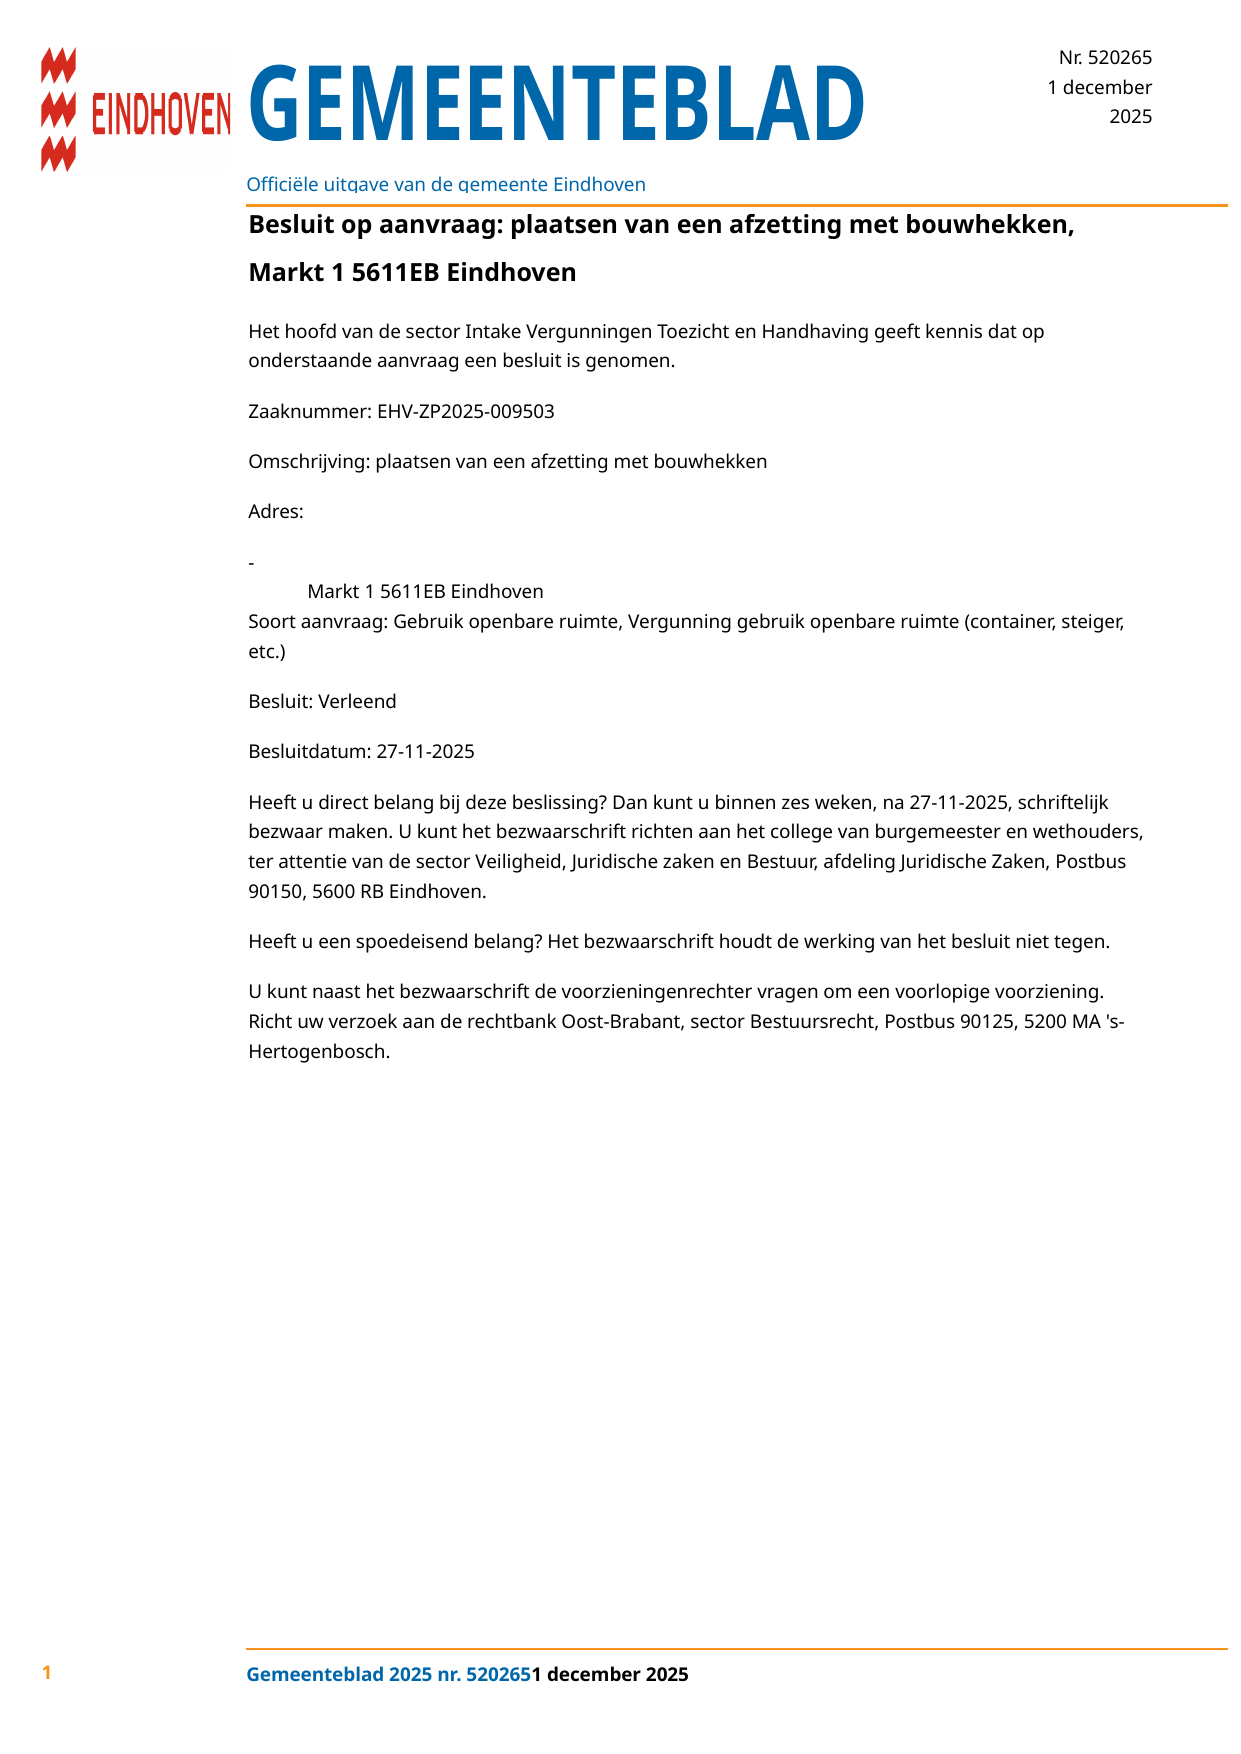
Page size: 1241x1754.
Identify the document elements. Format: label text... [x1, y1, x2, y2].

text Heeft u een spoedeisend belang? Het bezwaarschrift houdt de werking van het besluit niet tegen. [248, 928, 1152, 954]
text Soort aanvraag: Gebruik openbare ruimte, Vergunning gebruik openbare ruimte (container, steiger, etc.) [248, 608, 1152, 664]
list Markt 1 5611EB Eindhoven [248, 579, 1152, 604]
picture [41, 47, 231, 172]
text Het hoofd van de sector Intake Vergunningen Toezicht en Handhaving geeft kennis dat op onderstaande aanvraag een besluit is genomen. [248, 318, 1152, 373]
text Besluit: Verleend [248, 688, 1152, 714]
text Omschrijving: plaatsen van een afzetting met bouwhekken [248, 448, 1152, 474]
text Zaaknummer: EHV-ZP2025-009503 [248, 398, 1152, 424]
text U kunt naast het bezwaarschrift de voorzieningenrechter vragen om een voorlopige voorziening. Richt uw verzoek aan de rechtbank Oost-Brabant, sector Bestuursrecht, Postbus 90125, 5200 MA 's-Hertogenbosch. [248, 979, 1152, 1064]
text Heeft u direct belang bij deze beslissing? Dan kunt u binnen zes weken, na 27-11-2025, schriftelijk bezwaar maken. U kunt het bezwaarschrift richten aan het college van burgemeester en wethouders, ter attentie van de sector Veiligheid, Juridische zaken en Bestuur, afdeling Juridische Zaken, Postbus 90150, 5600 RB Eindhoven. [248, 789, 1152, 904]
text Besluitdatum: 27-11-2025 [248, 739, 1152, 764]
text Adres: [248, 499, 1152, 524]
text Besluit op aanvraag: plaatsen van een afzetting met bouwhekken, Markt 1 5611EB Eindhoven [248, 207, 1152, 288]
